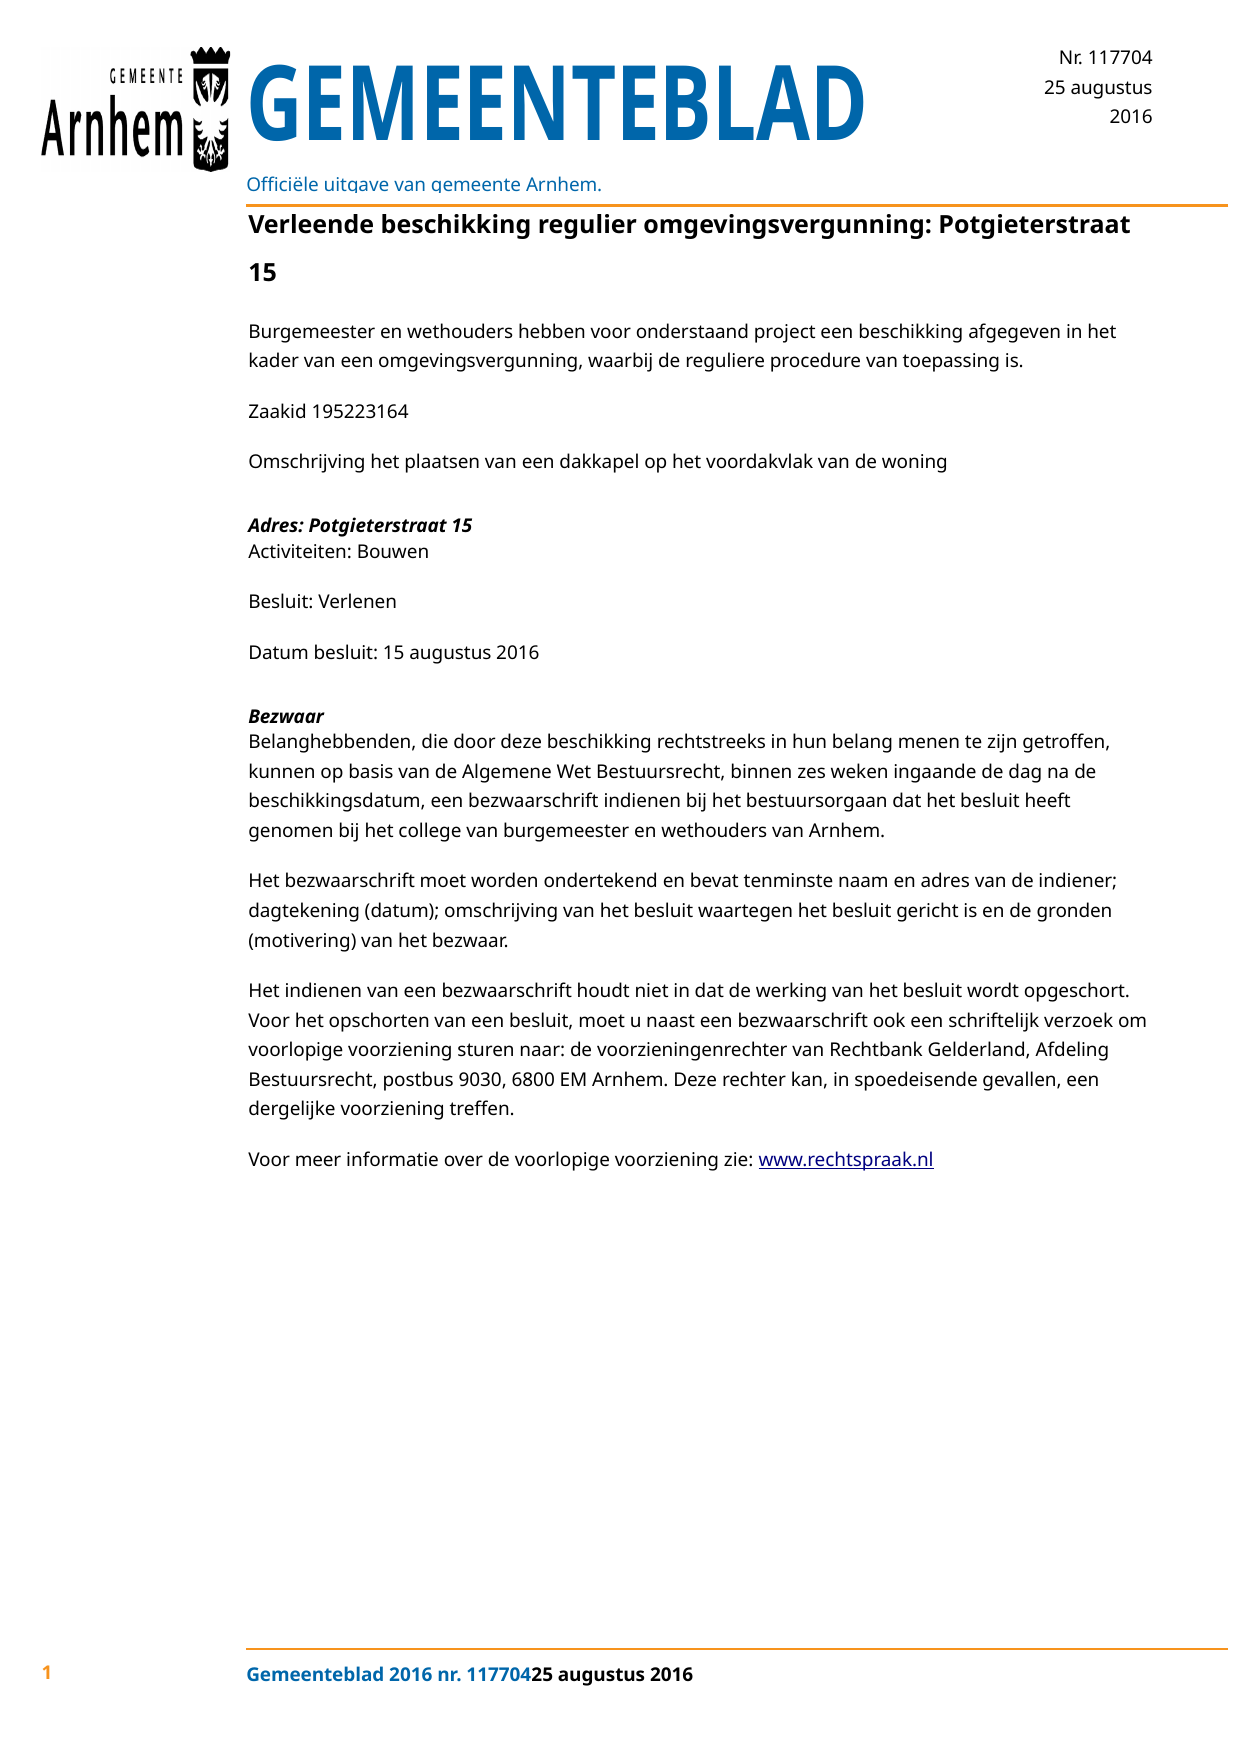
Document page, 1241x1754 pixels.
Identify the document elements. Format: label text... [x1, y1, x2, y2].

text Omschrijving het plaatsen van een dakkapel op het voordakvlak van de woning [248, 448, 1152, 474]
text Burgemeester en wethouders hebben voor onderstaand project een beschikking afgegeven in het kader van een omgevingsvergunning, waarbij de reguliere procedure van toepassing is. [248, 318, 1152, 373]
text Verleende beschikking regulier omgevingsvergunning: Potgieterstraat 15 [248, 207, 1152, 288]
text Zaakid 195223164 [248, 398, 1152, 424]
text Voor meer informatie over de voorlopige voorziening zie: www.rechtspraak.nl [248, 1146, 1152, 1172]
text Adres: Potgieterstraat 15 [248, 512, 1152, 538]
text Belanghebbenden, die door deze beschikking rechtstreeks in hun belang menen te zijn getroffen, kunnen op basis van de Algemene Wet Bestuursrecht, binnen zes weken ingaande de dag na de beschikkingsdatum, een bezwaarschrift indienen bij het bestuursorgaan dat het besluit heeft genomen bij het college van burgemeester en wethouders van Arnhem. [248, 728, 1152, 843]
text Datum besluit: 15 augustus 2016 [248, 639, 1152, 664]
text Het bezwaarschrift moet worden ondertekend en bevat tenminste naam en adres van de indiener; dagtekening (datum); omschrijving van het besluit waartegen het besluit gericht is en de gronden (motivering) van het bezwaar. [248, 868, 1152, 953]
picture [41, 47, 231, 172]
text Besluit: Verlenen [248, 588, 1152, 614]
text Activiteiten: Bouwen [248, 538, 1152, 564]
text Het indienen van een bezwaarschrift houdt niet in dat de werking van het besluit wordt opgeschort. Voor het opschorten van een besluit, moet u naast een bezwaarschrift ook een schriftelijk verzoek om voorlopige voorziening sturen naar: de voorzieningenrechter van Rechtbank Gelderland, Afdeling Bestuursrecht, postbus 9030, 6800 EM Arnhem. Deze rechter kan, in spoedeisende gevallen, een dergelijke voorziening treffen. [248, 977, 1152, 1121]
text Bezwaar [248, 703, 1152, 728]
